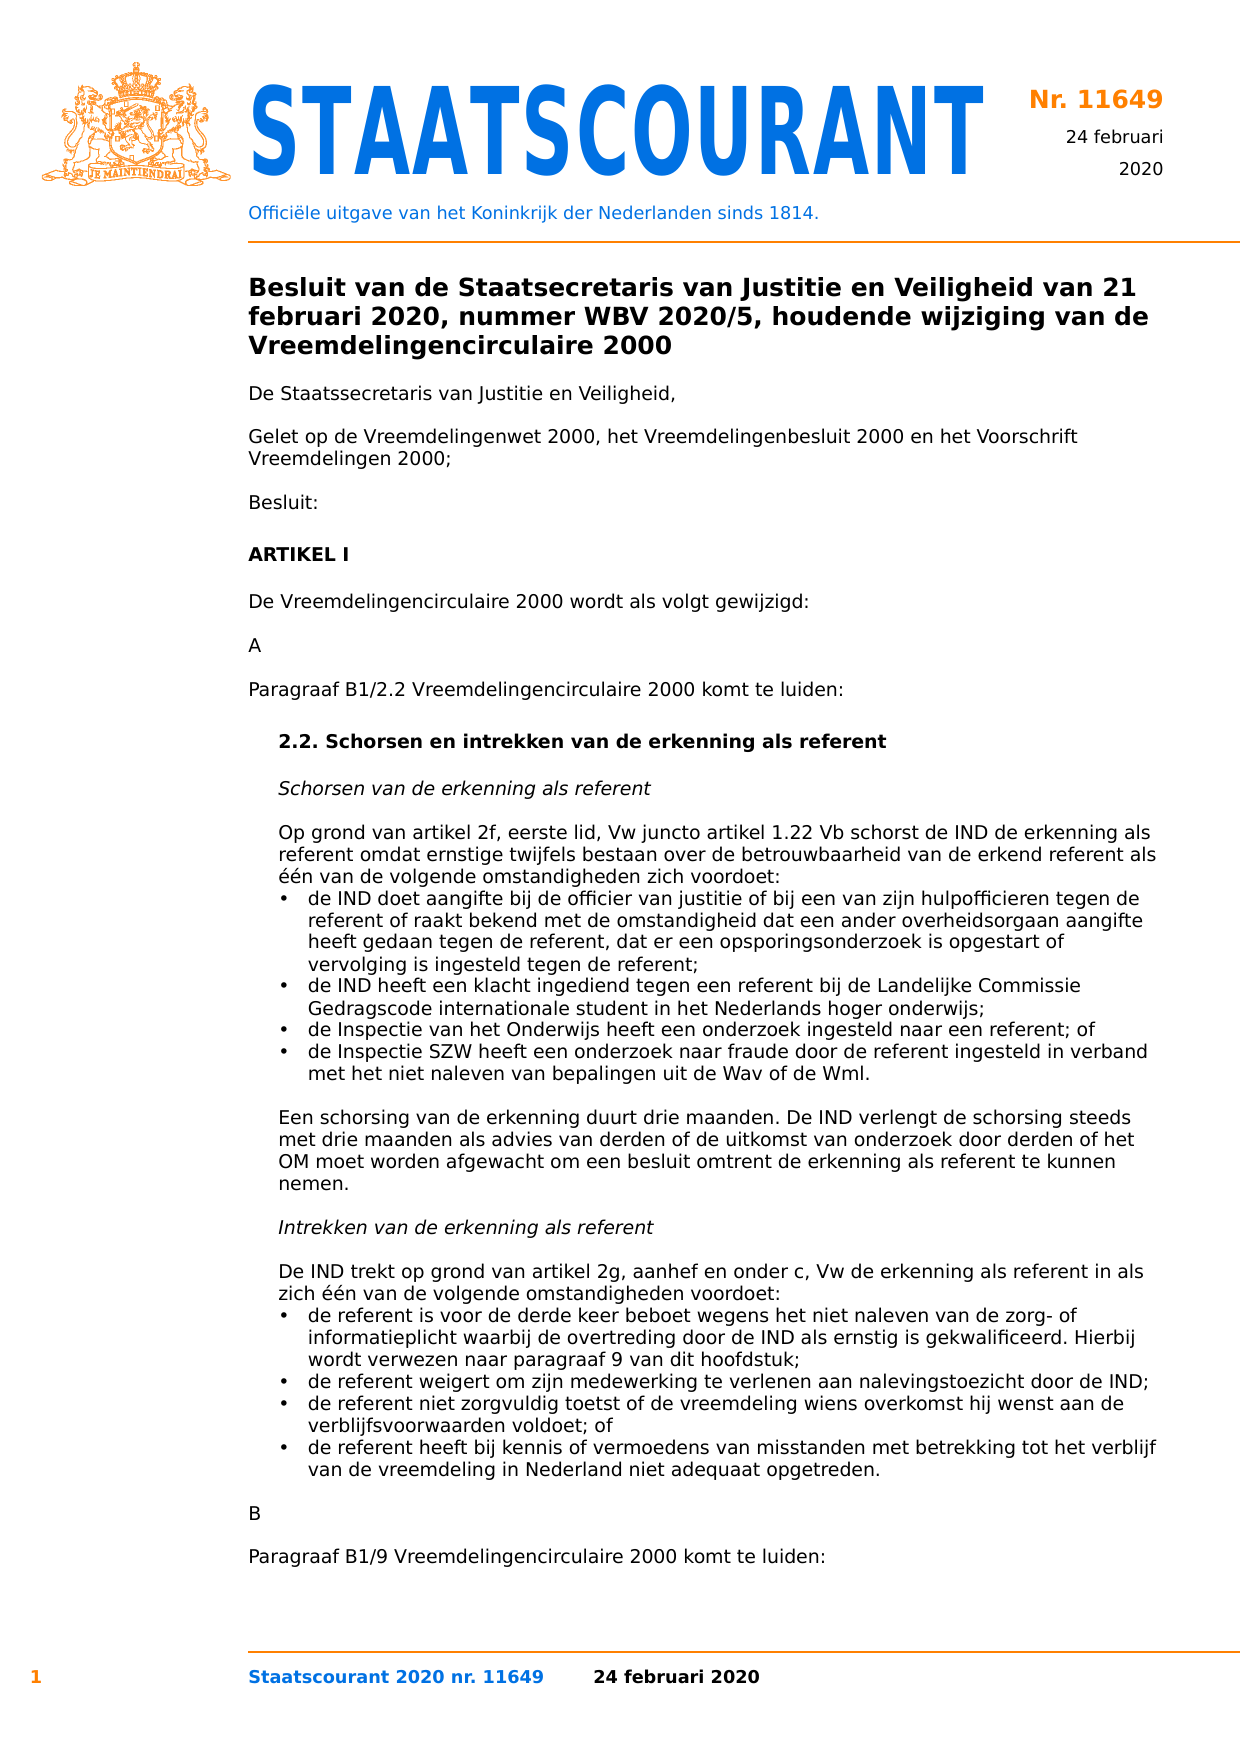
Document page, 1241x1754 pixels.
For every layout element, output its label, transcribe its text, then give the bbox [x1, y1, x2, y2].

text Gelet op de Vreemdelingenwet 2000, het Vreemdelingenbesluit 2000 en het Voorschrift Vreemdelingen 2000; [248, 426, 1163, 470]
text Op grond van artikel 2f, eerste lid, Vw juncto artikel 1.22 Vb schorst de IND de erkenning als referent omdat ernstige twijfels bestaan over de betrouwbaarheid van de erkend referent als één van de volgende omstandigheden zich voordoet: [278, 822, 1163, 887]
text Een schorsing van de erkenning duurt drie maanden. De IND verlengt de schorsing steeds met drie maanden als advies van derden of de uitkomst van onderzoek door derden of het OM moet worden afgewacht om een besluit omtrent de erkenning als referent te kunnen nemen. [278, 1107, 1163, 1195]
subtitle 2.2. Schorsen en intrekken van de erkenning als referent [278, 731, 1163, 753]
text • de IND doet aangifte bij de officier van justitie of bij een van zijn hulpofficieren tegen de referent of raakt bekend met de omstandigheid dat een ander overheidsorgaan aangifte heeft gedaan tegen de referent, dat er een opsporingsonderzoek is opgestart of vervolging is ingesteld tegen de referent; [278, 887, 1163, 975]
text A [248, 635, 1163, 657]
subtitle Schorsen van de erkenning als referent [278, 778, 1163, 800]
text • de referent is voor de derde keer beboet wegens het niet naleven van de zorg- of informatieplicht waarbij de overtreding door de IND als ernstig is gekwalificeerd. Hierbij wordt verwezen naar paragraaf 9 van dit hoofdstuk; [278, 1305, 1163, 1371]
text • de referent weigert om zijn medewerking te verlenen aan nalevingstoezicht door de IND; [278, 1371, 1163, 1393]
text B [248, 1502, 1163, 1524]
subtitle Besluit van de Staatsecretaris van Justitie en Veiligheid van 21 februari 2020, nummer WBV 2020/5, houdende wijziging van de Vreemdelingencirculaire 2000 [248, 273, 1163, 361]
text • de Inspectie van het Onderwijs heeft een onderzoek ingesteld naar een referent; of [278, 1019, 1163, 1041]
text De IND trekt op grond van artikel 2g, aanhef en onder c, Vw de erkenning als referent in als zich één van de volgende omstandigheden voordoet: [278, 1261, 1163, 1305]
table_cell Officiële uitgave van het Koninkrijk der Nederlanden sinds 1814. [248, 203, 1240, 241]
text Besluit: [248, 492, 1163, 514]
subtitle ARTIKEL I [248, 544, 1163, 566]
text • de referent heeft bij kennis of vermoedens van misstanden met betrekking tot het verblijf van de vreemdeling in Nederland niet adequaat opgetreden. [278, 1437, 1163, 1481]
table_header [25, 62, 248, 241]
text Paragraaf B1/9 Vreemdelingencirculaire 2000 komt te luiden: [248, 1546, 1163, 1568]
text • de referent niet zorgvuldig toetst of de vreemdeling wiens overkomst hij wenst aan de verblijfsvoorwaarden voldoet; of [278, 1393, 1163, 1437]
text De Staatssecretaris van Justitie en Veiligheid, [248, 382, 1163, 404]
table_header Nr. 11649 [998, 62, 1240, 121]
table_cell 2020 [998, 153, 1240, 203]
table_header STAATSCOURANT [248, 62, 998, 203]
table_cell 24 februari [998, 121, 1240, 153]
text • de Inspectie SZW heeft een onderzoek naar fraude door de referent ingesteld in verband met het niet naleven van bepalingen uit de Wav of de Wml. [278, 1041, 1163, 1085]
text • de IND heeft een klacht ingediend tegen een referent bij de Landelijke Commissie Gedragscode internationale student in het Nederlands hoger onderwijs; [278, 975, 1163, 1019]
subtitle Intrekken van de erkenning als referent [278, 1217, 1163, 1239]
text De Vreemdelingencirculaire 2000 wordt als volgt gewijzigd: [248, 591, 1163, 613]
picture [41, 62, 231, 186]
text Paragraaf B1/2.2 Vreemdelingencirculaire 2000 komt te luiden: [248, 679, 1163, 701]
